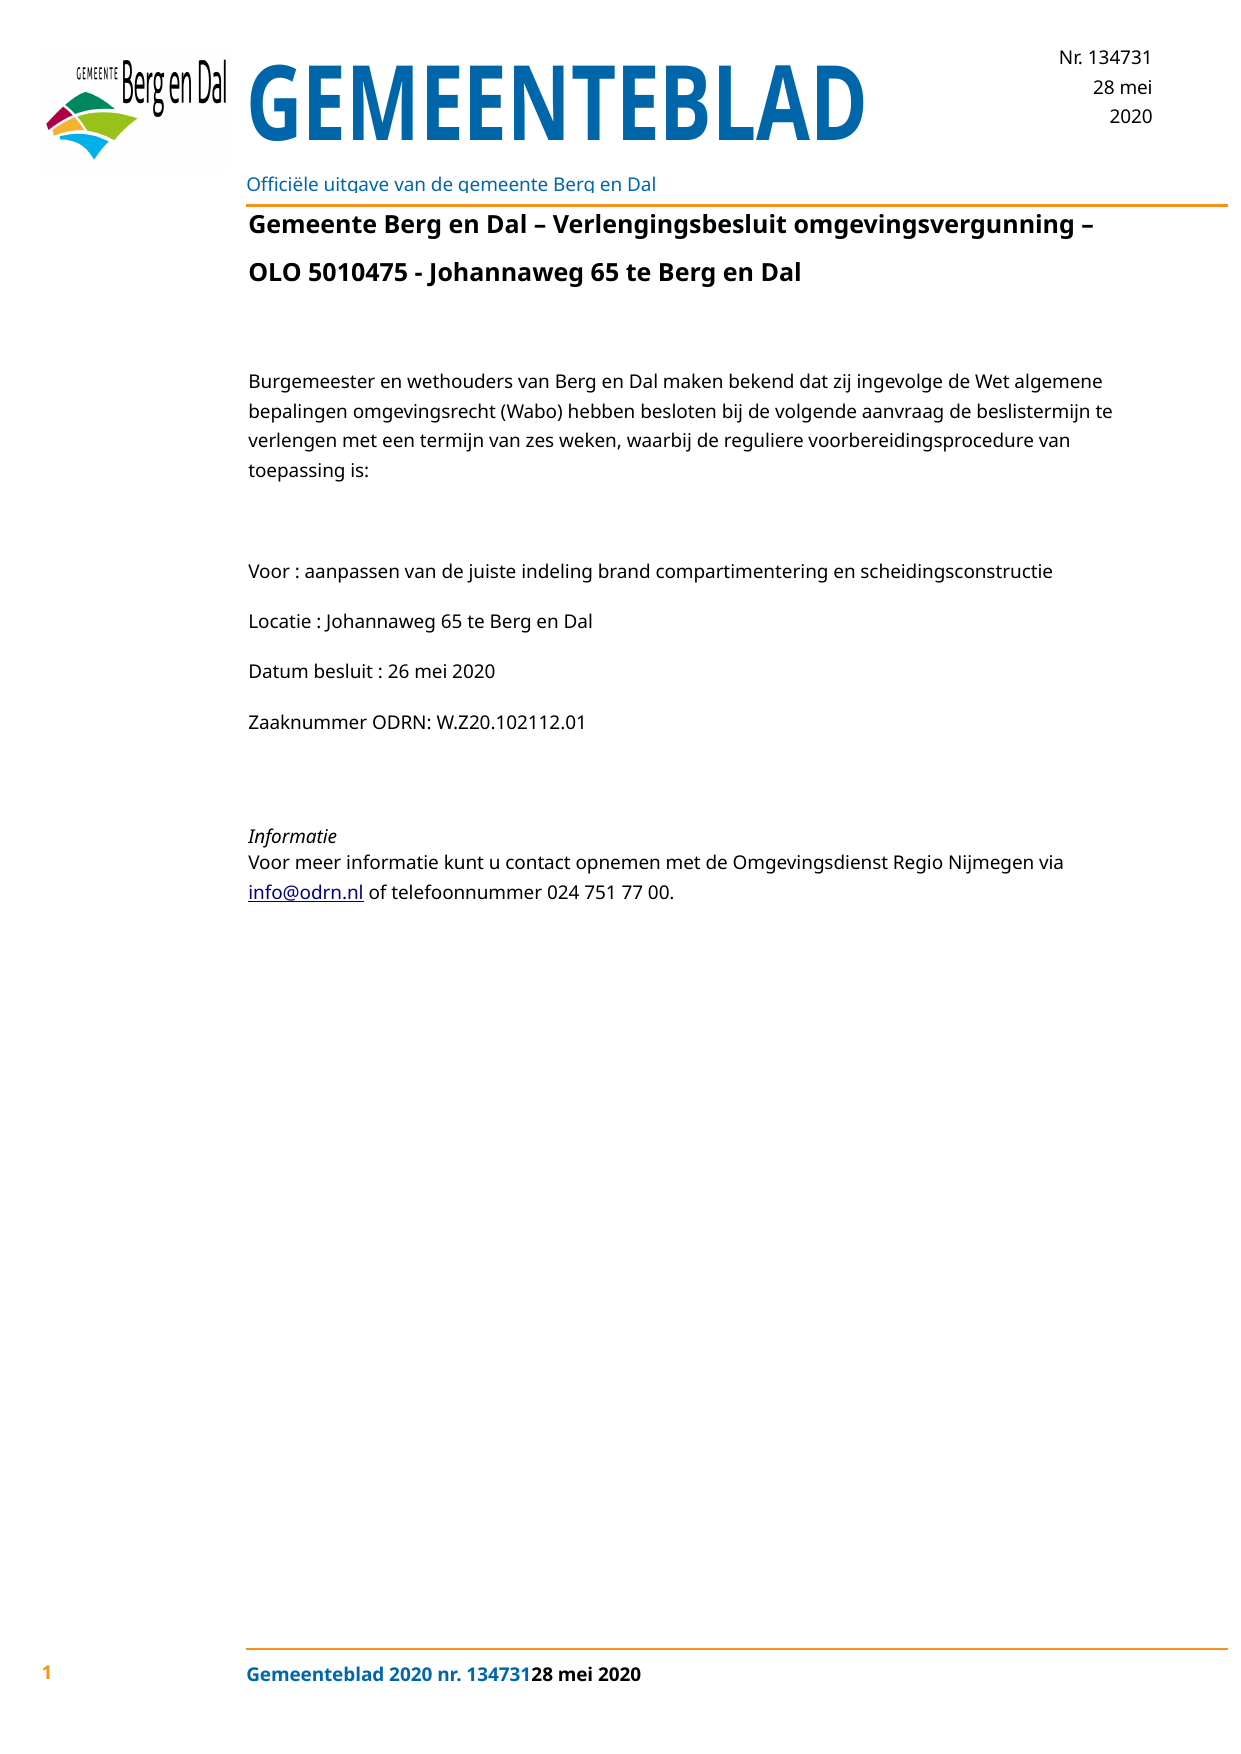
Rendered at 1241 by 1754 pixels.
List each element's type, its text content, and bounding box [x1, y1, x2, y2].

picture [41, 47, 231, 172]
text Voor : aanpassen van de juiste indeling brand compartimentering en scheidingsconstructie [248, 558, 1152, 584]
text Locatie : Johannaweg 65 te Berg en Dal [248, 608, 1152, 634]
text Voor meer informatie kunt u contact opnemen met de Omgevingsdienst Regio Nijmegen via info@odrn.nl of telefoonnummer 024 751 77 00. [248, 849, 1152, 904]
text Burgemeester en wethouders van Berg en Dal maken bekend dat zij ingevolge de Wet algemene bepalingen omgevingsrecht (Wabo) hebben besloten bij de volgende aanvraag de beslistermijn te verlengen met een termijn van zes weken, waarbij de reguliere voorbereidingsprocedure van toepassing is: [248, 368, 1152, 483]
text Zaaknummer ODRN: W.Z20.102112.01 [248, 709, 1152, 735]
text Informatie [248, 823, 1152, 849]
text Datum besluit : 26 mei 2020 [248, 659, 1152, 684]
text Gemeente Berg en Dal – Verlengingsbesluit omgevingsvergunning – OLO 5010475 - Johannaweg 65 te Berg en Dal [248, 207, 1152, 288]
